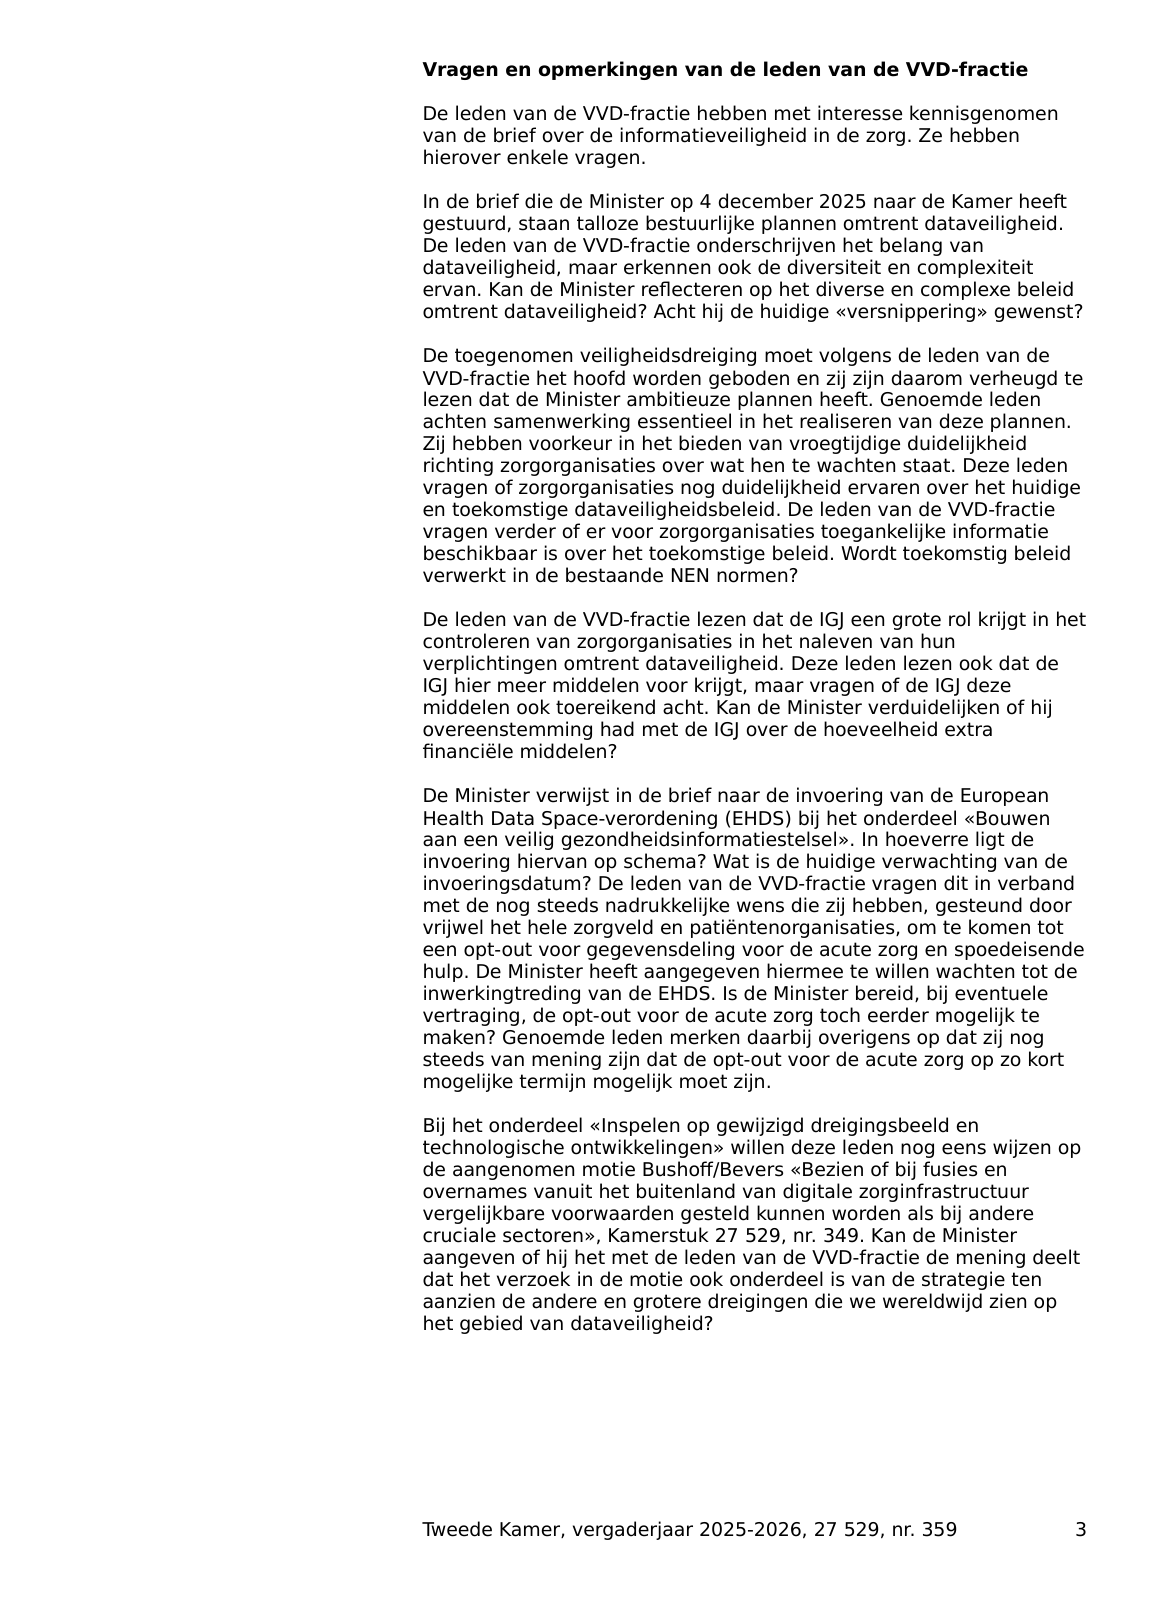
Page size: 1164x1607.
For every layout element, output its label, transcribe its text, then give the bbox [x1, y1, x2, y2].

text In de brief die de Minister op 4 december 2025 naar de Kamer heeft gestuurd, staan talloze bestuurlijke plannen omtrent dataveiligheid. De leden van de VVD-fractie onderschrijven het belang van dataveiligheid, maar erkennen ook de diversiteit en complexiteit ervan. Kan de Minister reflecteren op het diverse en complexe beleid omtrent dataveiligheid? Acht hij de huidige «versnippering» gewenst? [422, 191, 1087, 323]
text De Minister verwijst in de brief naar de invoering van de European Health Data Space-verordening (EHDS) bij het onderdeel «Bouwen aan een veilig gezondheidsinformatiestelsel». In hoeverre ligt de invoering hiervan op schema? Wat is de huidige verwachting van de invoeringsdatum? De leden van de VVD-fractie vragen dit in verband met de nog steeds nadrukkelijke wens die zij hebben, gesteund door vrijwel het hele zorgveld en patiëntenorganisaties, om te komen tot een opt-out voor gegevensdeling voor de acute zorg en spoedeisende hulp. De Minister heeft aangegeven hiermee te willen wachten tot de inwerkingtreding van de EHDS. Is de Minister bereid, bij eventuele vertraging, de opt-out voor de acute zorg toch eerder mogelijk te maken? Genoemde leden merken daarbij overigens op dat zij nog steeds van mening zijn dat de opt-out voor de acute zorg op zo kort mogelijke termijn mogelijk moet zijn. [422, 785, 1087, 1093]
text De leden van de VVD-fractie lezen dat de IGJ een grote rol krijgt in het controleren van zorgorganisaties in het naleven van hun verplichtingen omtrent dataveiligheid. Deze leden lezen ook dat de IGJ hier meer middelen voor krijgt, maar vragen of de IGJ deze middelen ook toereikend acht. Kan de Minister verduidelijken of hij overeenstemming had met de IGJ over de hoeveelheid extra financiële middelen? [422, 609, 1087, 763]
subtitle Vragen en opmerkingen van de leden van de VVD-fractie [422, 59, 1087, 81]
text De toegenomen veiligheidsdreiging moet volgens de leden van de VVD-fractie het hoofd worden geboden en zij zijn daarom verheugd te lezen dat de Minister ambitieuze plannen heeft. Genoemde leden achten samenwerking essentieel in het realiseren van deze plannen. Zij hebben voorkeur in het bieden van vroegtijdige duidelijkheid richting zorgorganisaties over wat hen te wachten staat. Deze leden vragen of zorgorganisaties nog duidelijkheid ervaren over het huidige en toekomstige dataveiligheidsbeleid. De leden van de VVD-fractie vragen verder of er voor zorgorganisaties toegankelijke informatie beschikbaar is over het toekomstige beleid. Wordt toekomstig beleid verwerkt in de bestaande NEN normen? [422, 345, 1087, 587]
text De leden van de VVD-fractie hebben met interesse kennisgenomen van de brief over de informatieveiligheid in de zorg. Ze hebben hierover enkele vragen. [422, 103, 1087, 169]
text Bij het onderdeel «Inspelen op gewijzigd dreigingsbeeld en technologische ontwikkelingen» willen deze leden nog eens wijzen op de aangenomen motie Bushoff/Bevers «Bezien of bij fusies en overnames vanuit het buitenland van digitale zorginfrastructuur vergelijkbare voorwaarden gesteld kunnen worden als bij andere cruciale sectoren», Kamerstuk 27 529, nr. 349. Kan de Minister aangeven of hij het met de leden van de VVD-fractie de mening deelt dat het verzoek in de motie ook onderdeel is van de strategie ten aanzien de andere en grotere dreigingen die we wereldwijd zien op het gebied van dataveiligheid? [422, 1115, 1087, 1335]
